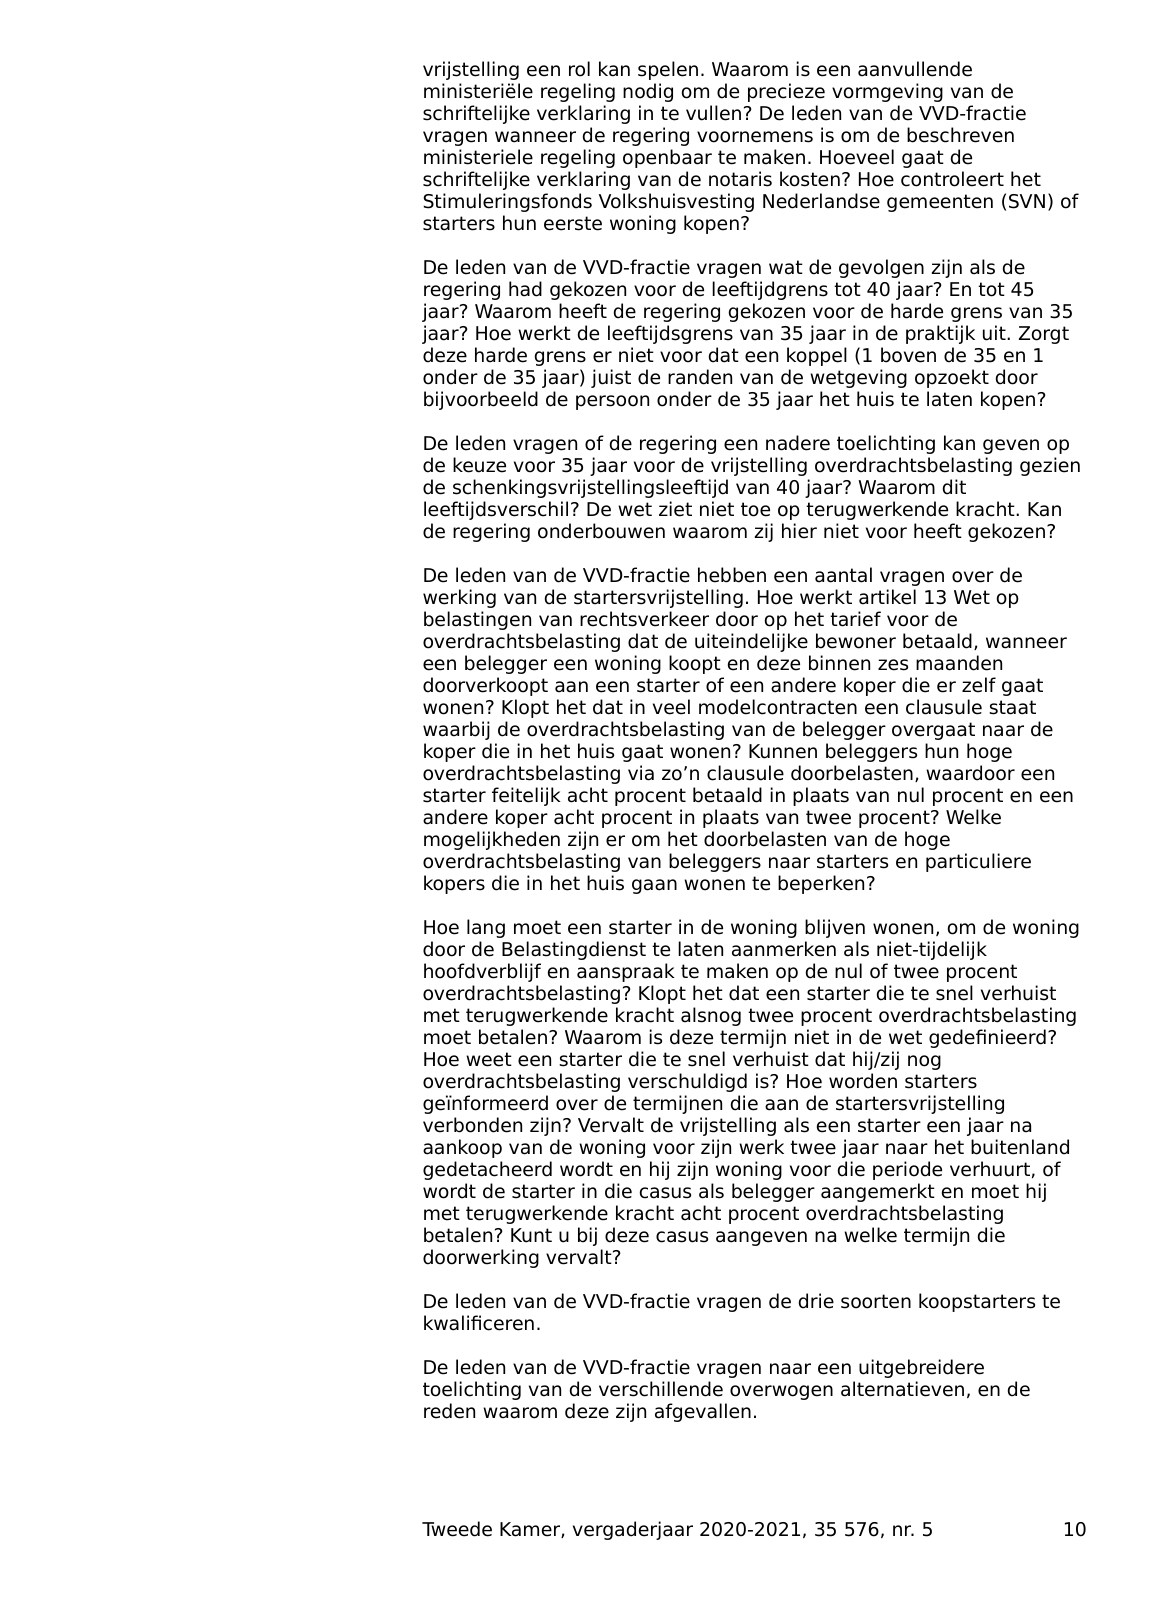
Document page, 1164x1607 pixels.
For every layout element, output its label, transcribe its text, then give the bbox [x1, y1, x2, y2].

text De leden van de VVD-fractie vragen naar een uitgebreidere toelichting van de verschillende overwogen alternatieven, en de reden waarom deze zijn afgevallen. [422, 1357, 1087, 1423]
text De leden van de VVD-fractie vragen wat de gevolgen zijn als de regering had gekozen voor de leeftijdgrens tot 40 jaar? En tot 45 jaar? Waarom heeft de regering gekozen voor de harde grens van 35 jaar? Hoe werkt de leeftijdsgrens van 35 jaar in de praktijk uit. Zorgt deze harde grens er niet voor dat een koppel (1 boven de 35 en 1 onder de 35 jaar) juist de randen van de wetgeving opzoekt door bijvoorbeeld de persoon onder de 35 jaar het huis te laten kopen? [422, 257, 1087, 411]
text De leden van de VVD-fractie hebben een aantal vragen over de werking van de startersvrijstelling. Hoe werkt artikel 13 Wet op belastingen van rechtsverkeer door op het tarief voor de overdrachtsbelasting dat de uiteindelijke bewoner betaald, wanneer een belegger een woning koopt en deze binnen zes maanden doorverkoopt aan een starter of een andere koper die er zelf gaat wonen? Klopt het dat in veel modelcontracten een clausule staat waarbij de overdrachtsbelasting van de belegger overgaat naar de koper die in het huis gaat wonen? Kunnen beleggers hun hoge overdrachtsbelasting via zo’n clausule doorbelasten, waardoor een starter feitelijk acht procent betaald in plaats van nul procent en een andere koper acht procent in plaats van twee procent? Welke mogelijkheden zijn er om het doorbelasten van de hoge overdrachtsbelasting van beleggers naar starters en particuliere kopers die in het huis gaan wonen te beperken? [422, 565, 1087, 895]
text De leden van de VVD-fractie vragen de drie soorten koopstarters te kwalificeren. [422, 1291, 1087, 1335]
text Hoe lang moet een starter in de woning blijven wonen, om de woning door de Belastingdienst te laten aanmerken als niet-tijdelijk hoofdverblijf en aanspraak te maken op de nul of twee procent overdrachtsbelasting? Klopt het dat een starter die te snel verhuist met terugwerkende kracht alsnog twee procent overdrachtsbelasting moet betalen? Waarom is deze termijn niet in de wet gedefinieerd? Hoe weet een starter die te snel verhuist dat hij/zij nog overdrachtsbelasting verschuldigd is? Hoe worden starters geïnformeerd over de termijnen die aan de startersvrijstelling verbonden zijn? Vervalt de vrijstelling als een starter een jaar na aankoop van de woning voor zijn werk twee jaar naar het buitenland gedetacheerd wordt en hij zijn woning voor die periode verhuurt, of wordt de starter in die casus als belegger aangemerkt en moet hij met terugwerkende kracht acht procent overdrachtsbelasting betalen? Kunt u bij deze casus aangeven na welke termijn die doorwerking vervalt? [422, 917, 1087, 1269]
text vrijstelling een rol kan spelen. Waarom is een aanvullende ministeriële regeling nodig om de precieze vormgeving van de schriftelijke verklaring in te vullen? De leden van de VVD-fractie vragen wanneer de regering voornemens is om de beschreven ministeriele regeling openbaar te maken. Hoeveel gaat de schriftelijke verklaring van de notaris kosten? Hoe controleert het Stimuleringsfonds Volkshuisvesting Nederlandse gemeenten (SVN) of starters hun eerste woning kopen? [422, 59, 1087, 235]
text De leden vragen of de regering een nadere toelichting kan geven op de keuze voor 35 jaar voor de vrijstelling overdrachtsbelasting gezien de schenkingsvrijstellingsleeftijd van 40 jaar? Waarom dit leeftijdsverschil? De wet ziet niet toe op terugwerkende kracht. Kan de regering onderbouwen waarom zij hier niet voor heeft gekozen? [422, 433, 1087, 543]
